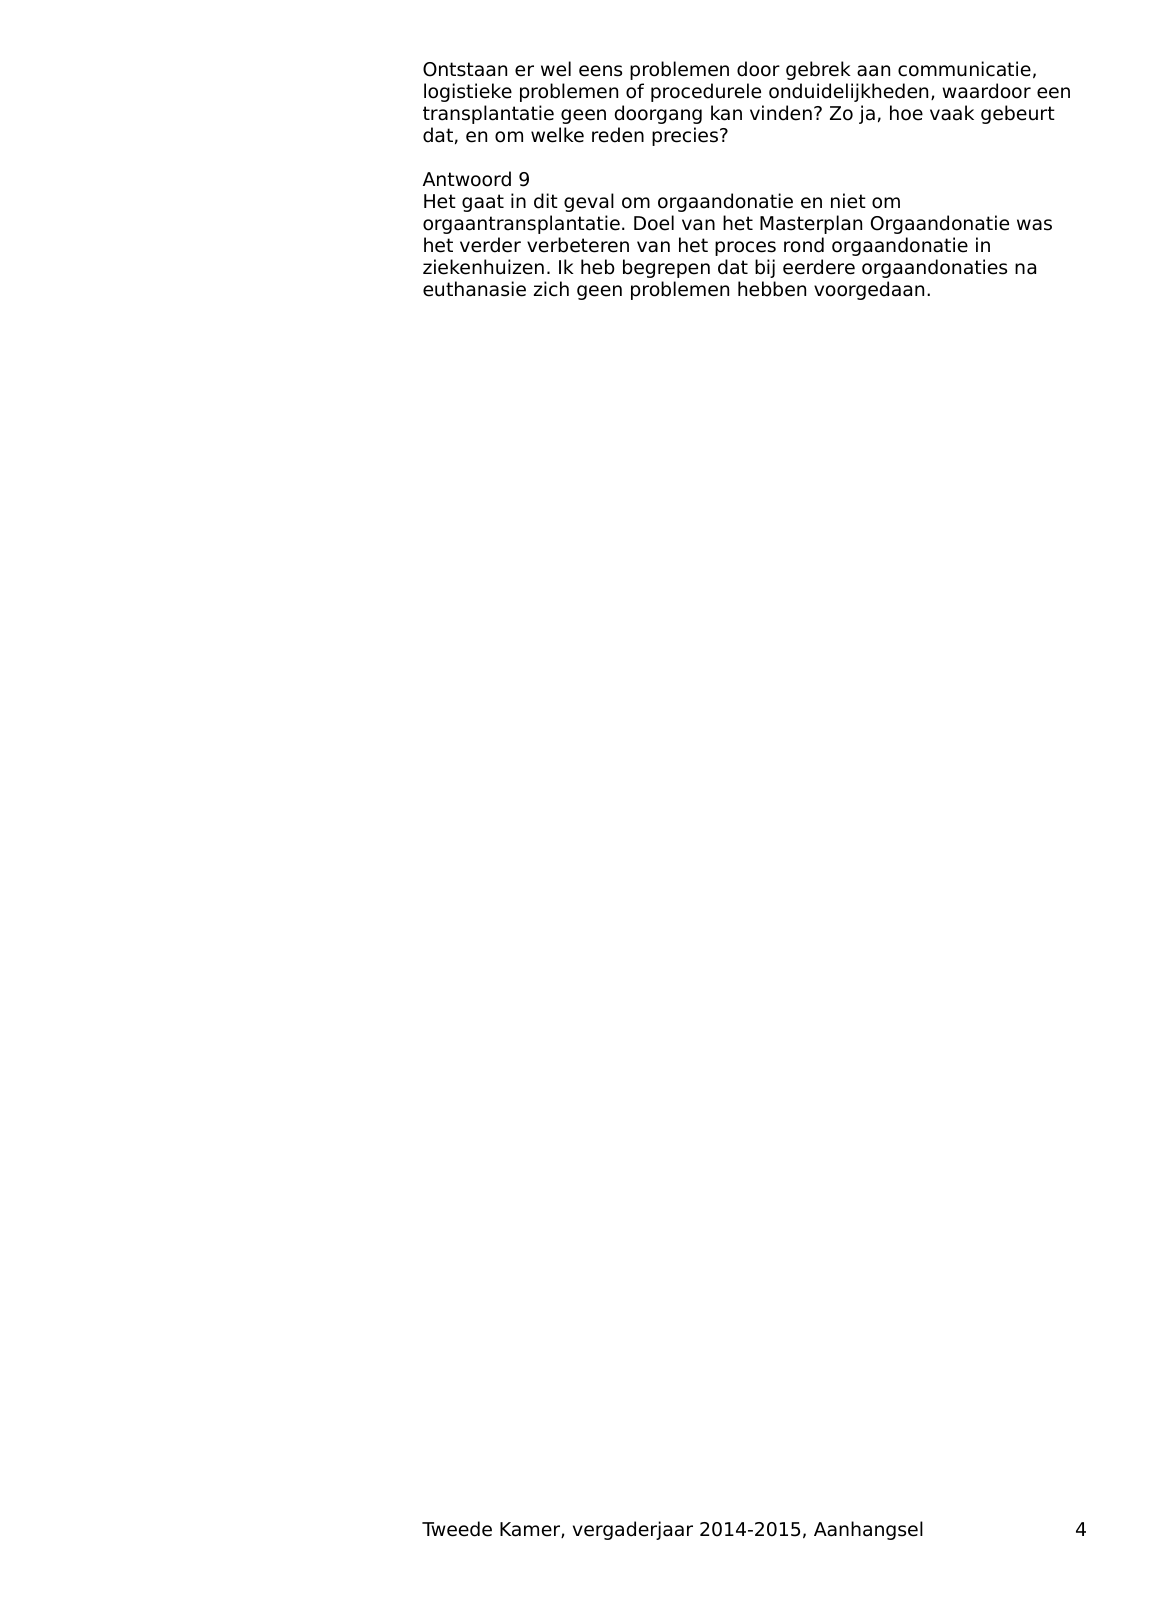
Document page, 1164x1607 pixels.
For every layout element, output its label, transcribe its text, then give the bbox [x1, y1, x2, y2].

text Ontstaan er wel eens problemen door gebrek aan communicatie, logistieke problemen of procedurele onduidelijkheden, waardoor een transplantatie geen doorgang kan vinden? Zo ja, hoe vaak gebeurt dat, en om welke reden precies? [422, 59, 1087, 147]
text Het gaat in dit geval om orgaandonatie en niet om orgaantransplantatie. Doel van het Masterplan Orgaandonatie was het verder verbeteren van het proces rond orgaandonatie in ziekenhuizen. Ik heb begrepen dat bij eerdere orgaandonaties na euthanasie zich geen problemen hebben voorgedaan. [422, 191, 1087, 301]
text Antwoord 9 [422, 169, 1087, 191]
